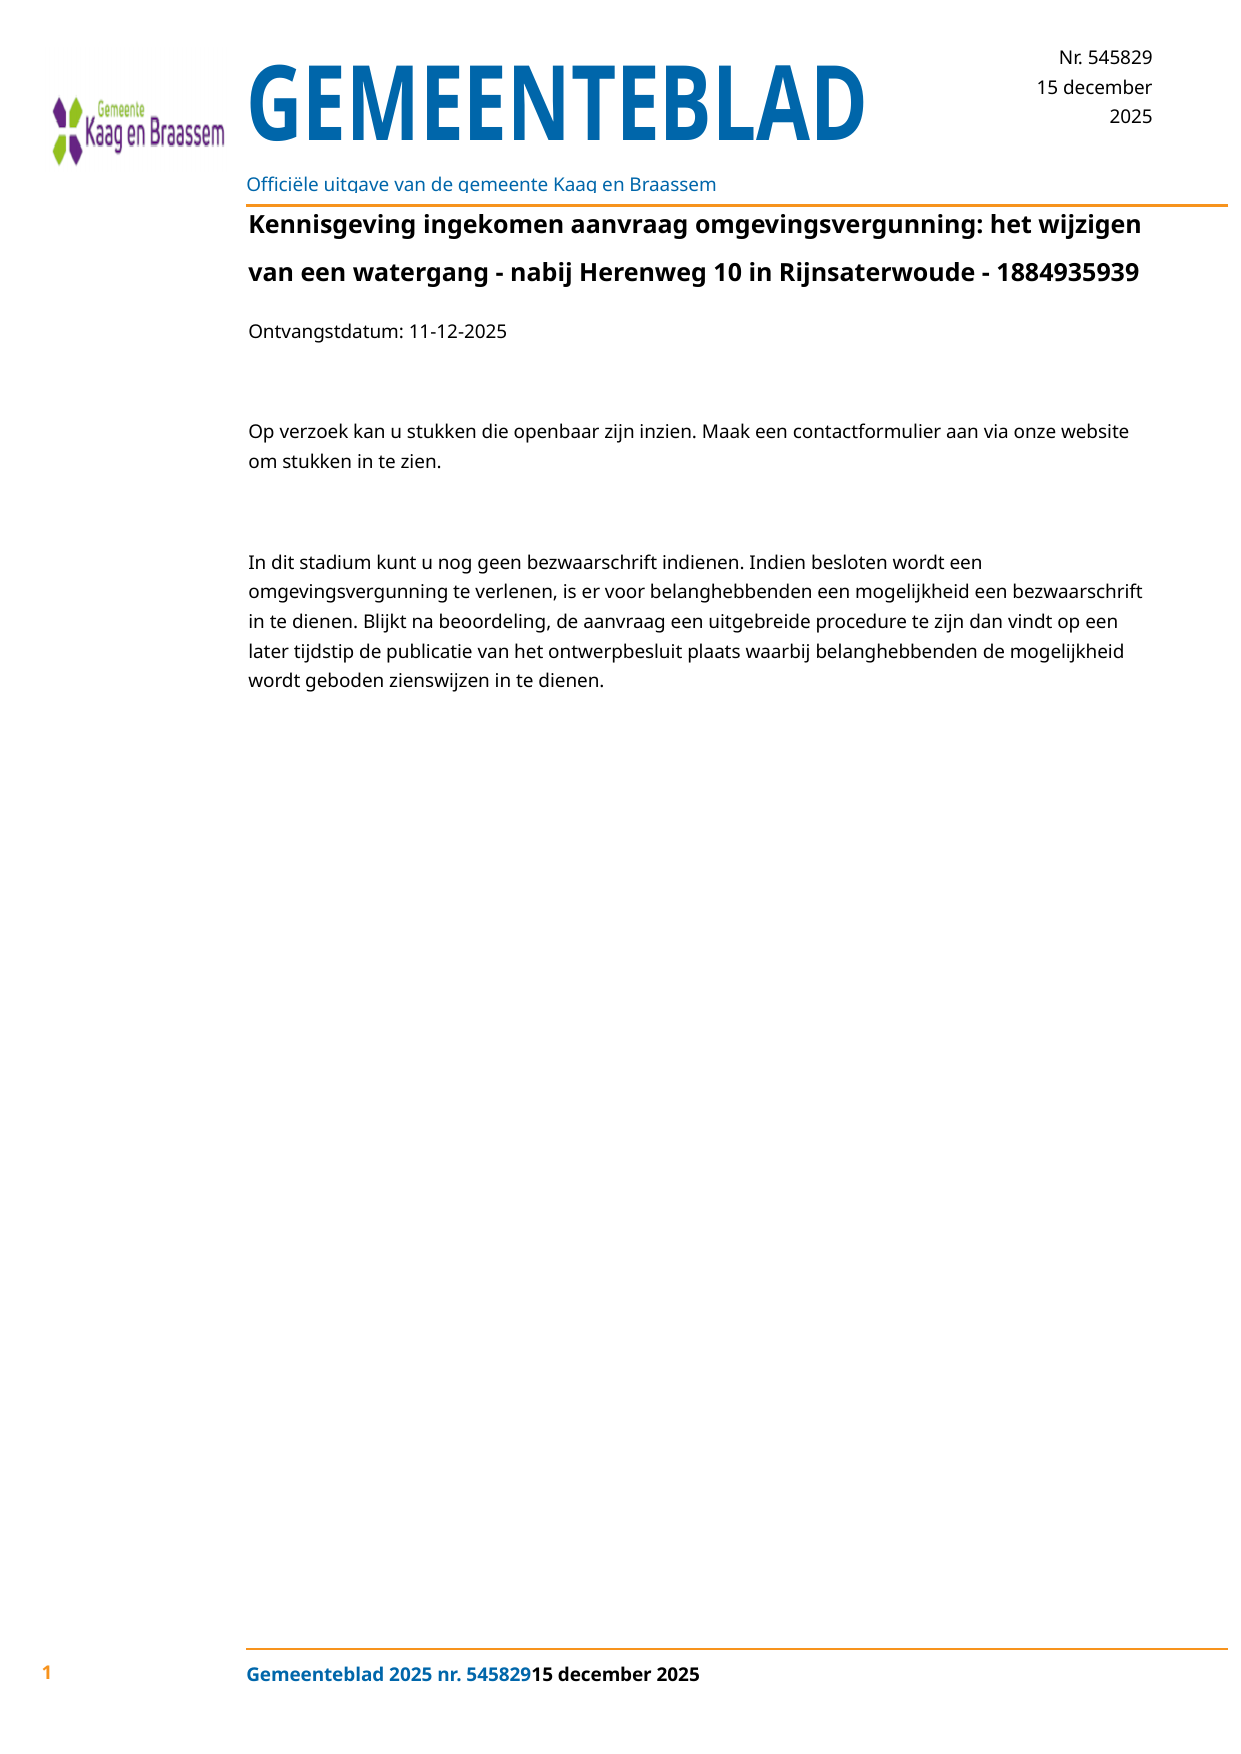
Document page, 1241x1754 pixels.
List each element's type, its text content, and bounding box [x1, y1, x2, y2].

picture [41, 47, 231, 172]
text In dit stadium kunt u nog geen bezwaarschrift indienen. Indien besloten wordt een omgevingsvergunning te verlenen, is er voor belanghebbenden een mogelijkheid een bezwaarschrift in te dienen. Blijkt na beoordeling, de aanvraag een uitgebreide procedure te zijn dan vindt op een later tijdstip de publicatie van het ontwerpbesluit plaats waarbij belanghebbenden de mogelijkheid wordt geboden zienswijzen in te dienen. [248, 549, 1152, 693]
text Ontvangstdatum: 11-12-2025 [248, 318, 1152, 344]
text Op verzoek kan u stukken die openbaar zijn inzien. Maak een contactformulier aan via onze website om stukken in te zien. [248, 419, 1152, 474]
text Kennisgeving ingekomen aanvraag omgevingsvergunning: het wijzigen van een watergang - nabij Herenweg 10 in Rijnsaterwoude - 1884935939 [248, 207, 1152, 288]
